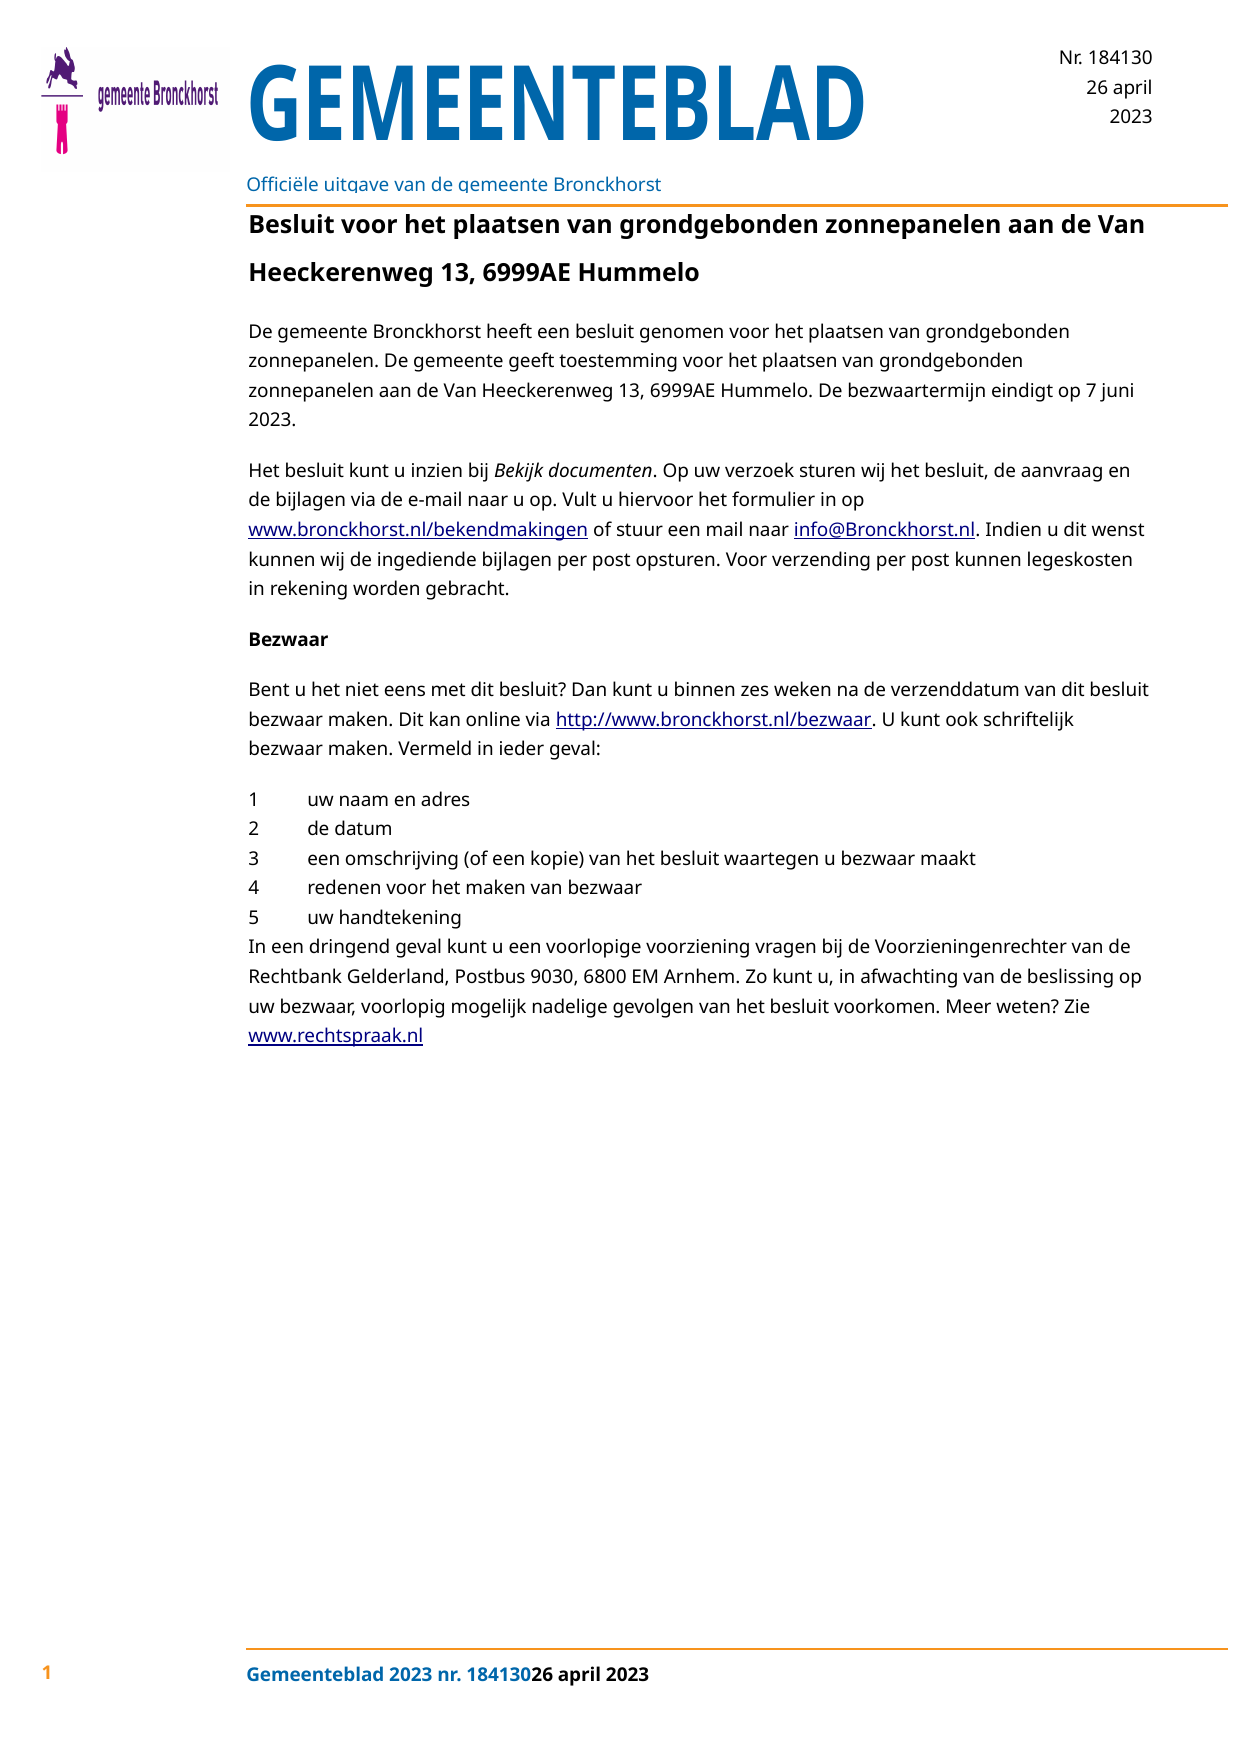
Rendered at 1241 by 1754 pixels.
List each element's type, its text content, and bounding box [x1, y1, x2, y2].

list de datum [248, 815, 1152, 841]
picture [41, 47, 231, 172]
list een omschrijving (of een kopie) van het besluit waartegen u bezwaar maakt [248, 845, 1152, 871]
text Bezwaar [248, 626, 1152, 652]
text Besluit voor het plaatsen van grondgebonden zonnepanelen aan de Van Heeckerenweg 13, 6999AE Hummelo [248, 207, 1152, 288]
list redenen voor het maken van bezwaar [248, 874, 1152, 900]
list uw naam en adres [248, 786, 1152, 812]
text Bent u het niet eens met dit besluit? Dan kunt u binnen zes weken na de verzenddatum van dit besluit bezwaar maken. Dit kan online via http://www.bronckhorst.nl/bezwaar. U kunt ook schriftelijk bezwaar maken. Vermeld in ieder geval: [248, 676, 1152, 761]
text In een dringend geval kunt u een voorlopige voorziening vragen bij de Voorzieningenrechter van de Rechtbank Gelderland, Postbus 9030, 6800 EM Arnhem. Zo kunt u, in afwachting van de beslissing op uw bezwaar, voorlopig mogelijk nadelige gevolgen van het besluit voorkomen. Meer weten? Zie www.rechtspraak.nl [248, 934, 1152, 1048]
text De gemeente Bronckhorst heeft een besluit genomen voor het plaatsen van grondgebonden zonnepanelen. De gemeente geeft toestemming voor het plaatsen van grondgebonden zonnepanelen aan de Van Heeckerenweg 13, 6999AE Hummelo. De bezwaartermijn eindigt op 7 juni 2023. [248, 318, 1152, 432]
list uw handtekening [248, 904, 1152, 930]
text Het besluit kunt u inzien bij Bekijk documenten. Op uw verzoek sturen wij het besluit, de aanvraag en de bijlagen via de e-mail naar u op. Vult u hiervoor het formulier in op www.bronckhorst.nl/bekendmakingen of stuur een mail naar info@Bronckhorst.nl. Indien u dit wenst kunnen wij de ingediende bijlagen per post opsturen. Voor verzending per post kunnen legeskosten in rekening worden gebracht. [248, 457, 1152, 601]
